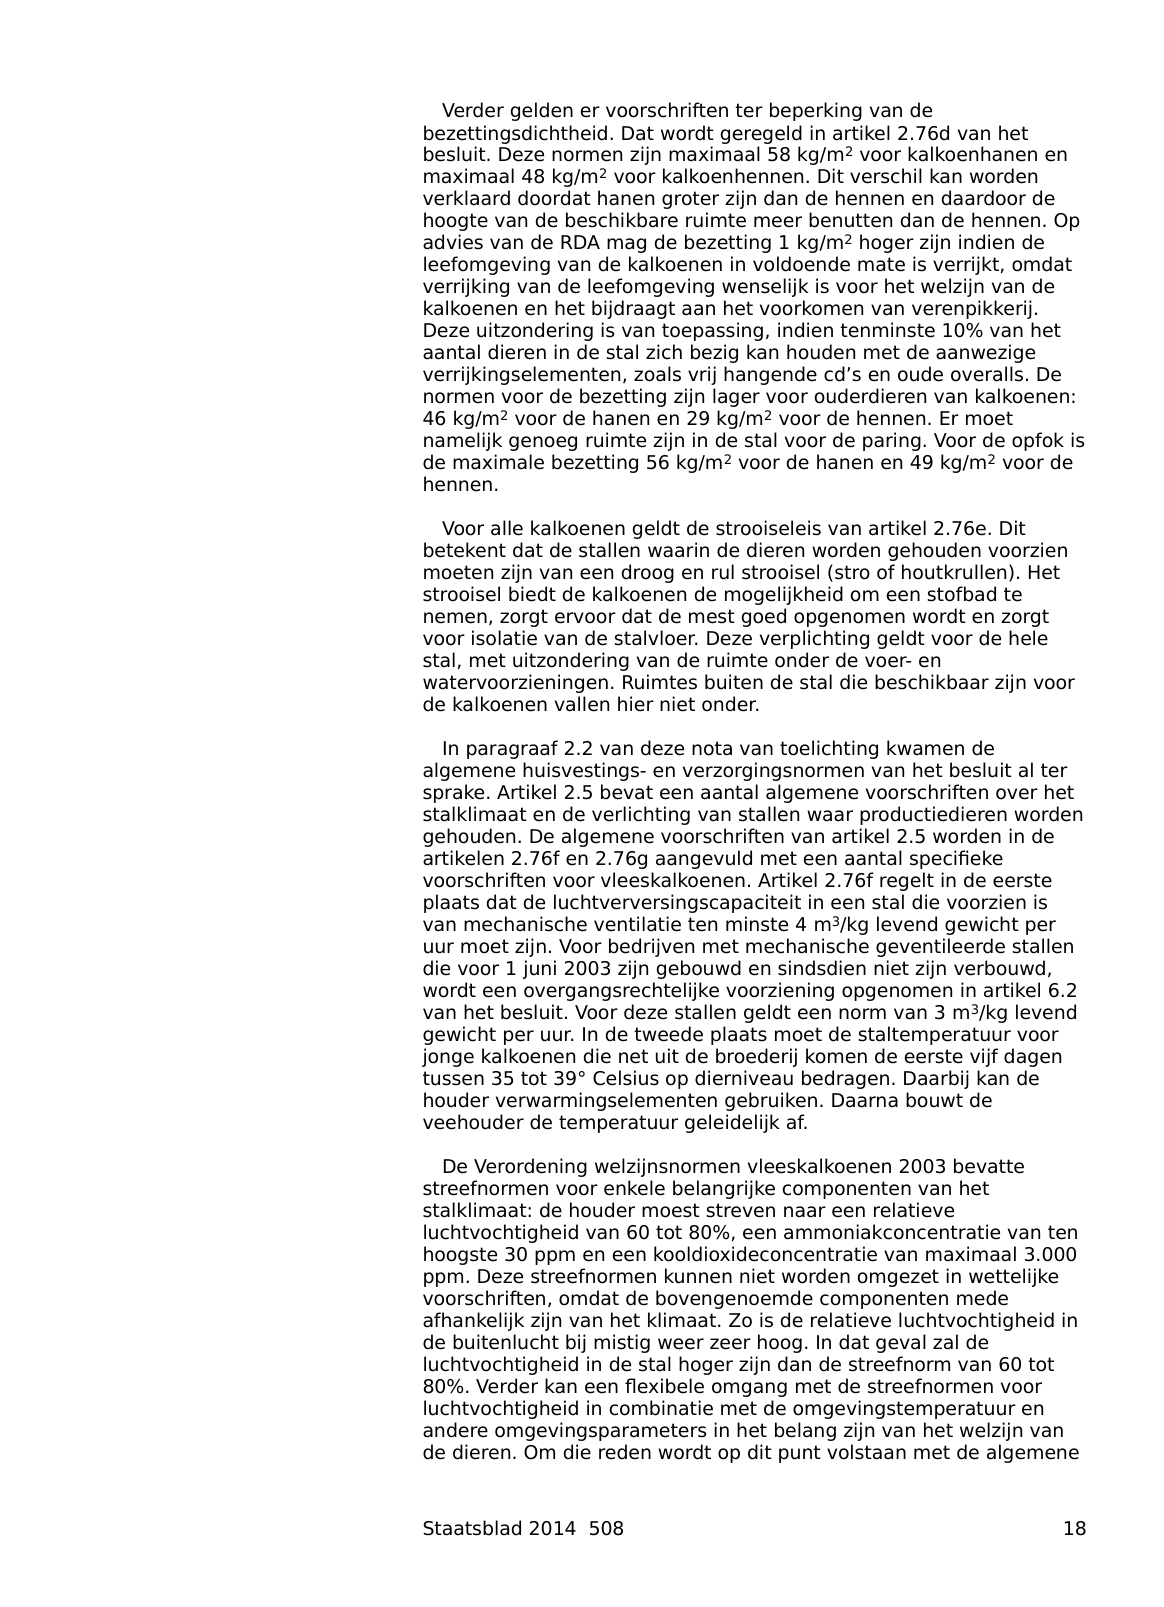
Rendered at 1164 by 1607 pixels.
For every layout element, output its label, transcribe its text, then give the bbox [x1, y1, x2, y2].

text In paragraaf 2.2 van deze nota van toelichting kwamen de algemene huisvestings- en verzorgingsnormen van het besluit al ter sprake. Artikel 2.5 bevat een aantal algemene voorschriften over het stalklimaat en de verlichting van stallen waar productiedieren worden gehouden. De algemene voorschriften van artikel 2.5 worden in de artikelen 2.76f en 2.76g aangevuld met een aantal specifieke voorschriften voor vleeskalkoenen. Artikel 2.76f regelt in de eerste plaats dat de luchtverversingscapaciteit in een stal die voorzien is van mechanische ventilatie ten minste 4 m3/kg levend gewicht per uur moet zijn. Voor bedrijven met mechanische geventileerde stallen die voor 1 juni 2003 zijn gebouwd en sindsdien niet zijn verbouwd, wordt een overgangsrechtelijke voorziening opgenomen in artikel 6.2 van het besluit. Voor deze stallen geldt een norm van 3 m3/kg levend gewicht per uur. In de tweede plaats moet de staltemperatuur voor jonge kalkoenen die net uit de broederij komen de eerste vijf dagen tussen 35 tot 39° Celsius op dierniveau bedragen. Daarbij kan de houder verwarmingselementen gebruiken. Daarna bouwt de veehouder de temperatuur geleidelijk af. [422, 738, 1087, 1134]
text De Verordening welzijnsnormen vleeskalkoenen 2003 bevatte streefnormen voor enkele belangrijke componenten van het stalklimaat: de houder moest streven naar een relatieve luchtvochtigheid van 60 tot 80%, een ammoniakconcentratie van ten hoogste 30 ppm en een kooldioxideconcentratie van maximaal 3.000 ppm. Deze streefnormen kunnen niet worden omgezet in wettelijke voorschriften, omdat de bovengenoemde componenten mede afhankelijk zijn van het klimaat. Zo is de relatieve luchtvochtigheid in de buitenlucht bij mistig weer zeer hoog. In dat geval zal de luchtvochtigheid in de stal hoger zijn dan de streefnorm van 60 tot 80%. Verder kan een flexibele omgang met de streefnormen voor luchtvochtigheid in combinatie met de omgevingstemperatuur en andere omgevingsparameters in het belang zijn van het welzijn van de dieren. Om die reden wordt op dit punt volstaan met de algemene [422, 1156, 1087, 1464]
text Verder gelden er voorschriften ter beperking van de bezettingsdichtheid. Dat wordt geregeld in artikel 2.76d van het besluit. Deze normen zijn maximaal 58 kg/m2 voor kalkoenhanen en maximaal 48 kg/m2 voor kalkoenhennen. Dit verschil kan worden verklaard doordat hanen groter zijn dan de hennen en daardoor de hoogte van de beschikbare ruimte meer benutten dan de hennen. Op advies van de RDA mag de bezetting 1 kg/m2 hoger zijn indien de leefomgeving van de kalkoenen in voldoende mate is verrijkt, omdat verrijking van de leefomgeving wenselijk is voor het welzijn van de kalkoenen en het bijdraagt aan het voorkomen van verenpikkerij. Deze uitzondering is van toepassing, indien tenminste 10% van het aantal dieren in de stal zich bezig kan houden met de aanwezige verrijkingselementen, zoals vrij hangende cd’s en oude overalls. De normen voor de bezetting zijn lager voor ouderdieren van kalkoenen: 46 kg/m2 voor de hanen en 29 kg/m2 voor de hennen. Er moet namelijk genoeg ruimte zijn in de stal voor de paring. Voor de opfok is de maximale bezetting 56 kg/m2 voor de hanen en 49 kg/m2 voor de hennen. [422, 100, 1087, 496]
text Voor alle kalkoenen geldt de strooiseleis van artikel 2.76e. Dit betekent dat de stallen waarin de dieren worden gehouden voorzien moeten zijn van een droog en rul strooisel (stro of houtkrullen). Het strooisel biedt de kalkoenen de mogelijkheid om een stofbad te nemen, zorgt ervoor dat de mest goed opgenomen wordt en zorgt voor isolatie van de stalvloer. Deze verplichting geldt voor de hele stal, met uitzondering van de ruimte onder de voer- en watervoorzieningen. Ruimtes buiten de stal die beschikbaar zijn voor de kalkoenen vallen hier niet onder. [422, 518, 1087, 716]
